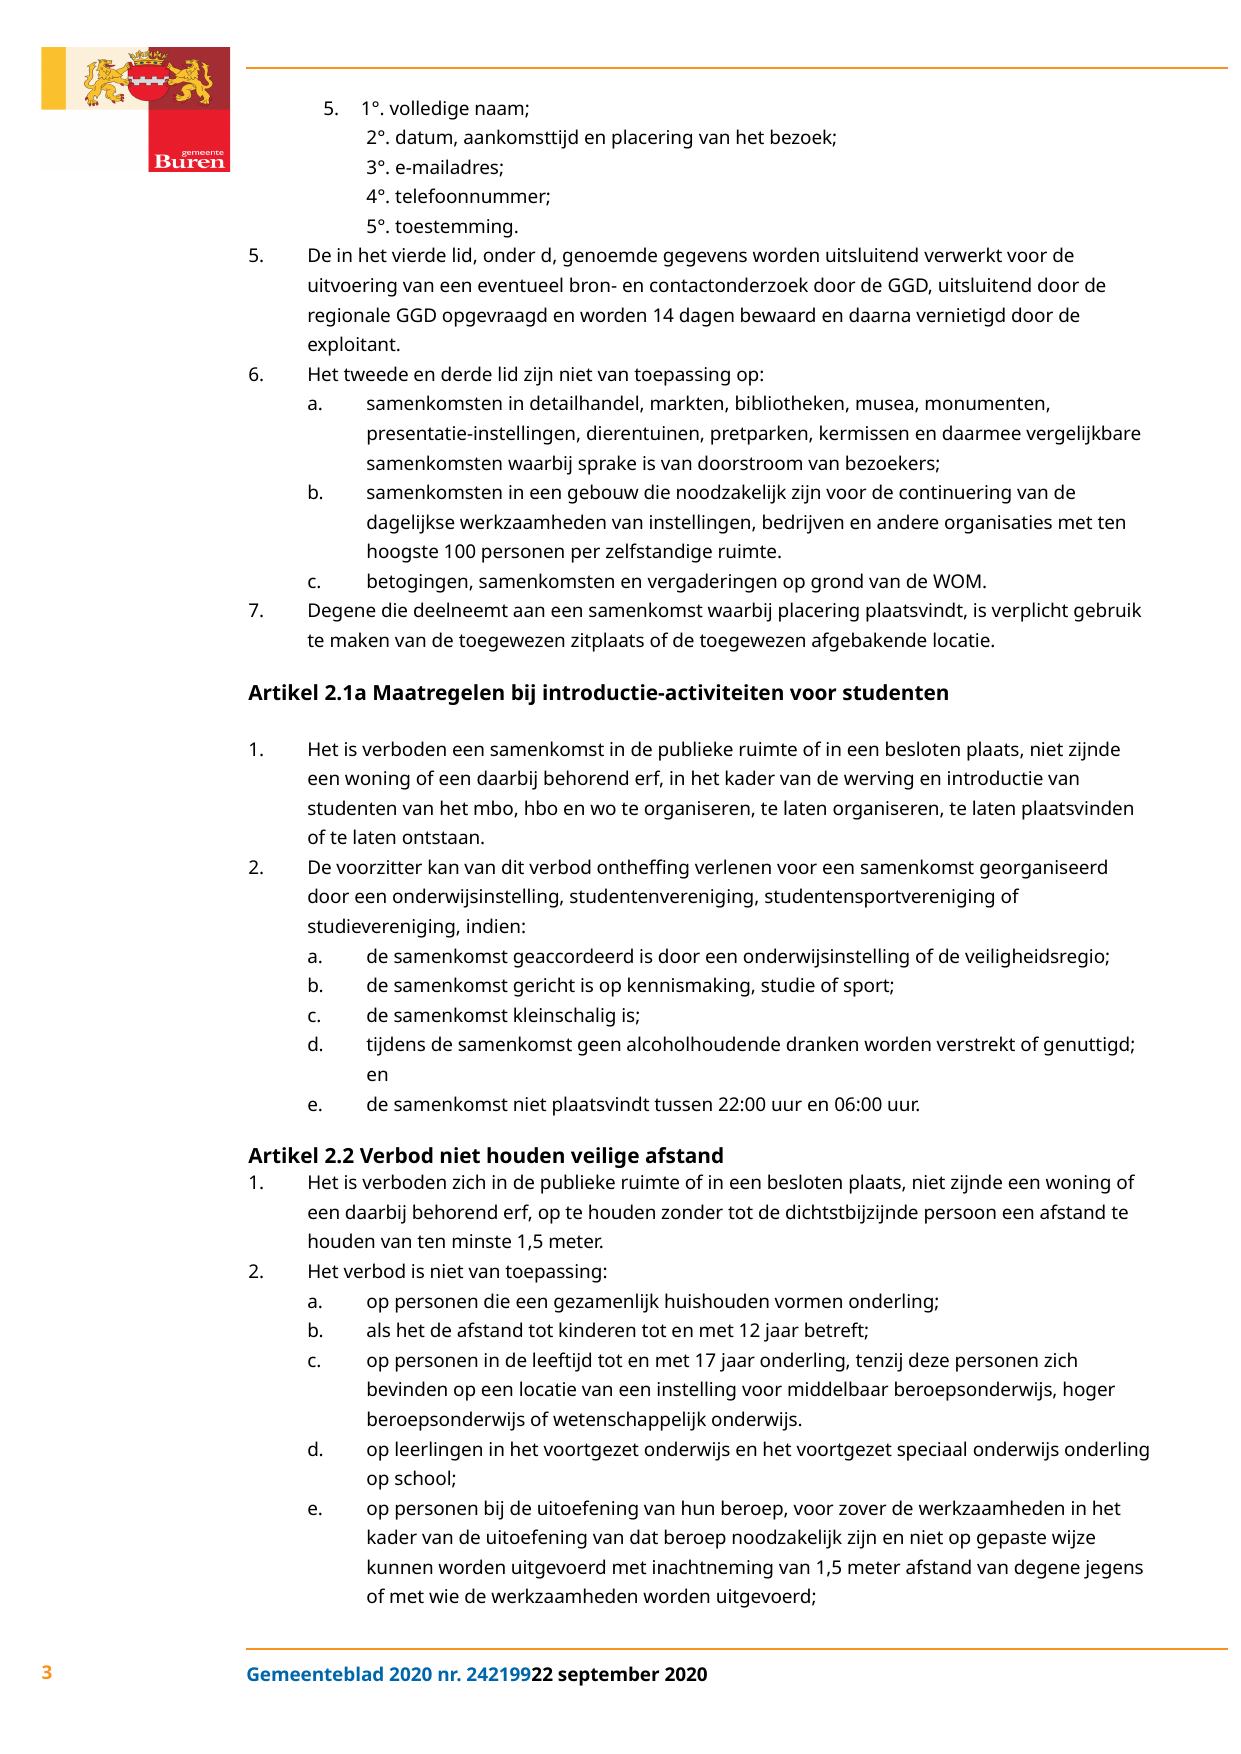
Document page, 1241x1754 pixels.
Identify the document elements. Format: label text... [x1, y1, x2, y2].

list 5°. toestemming. [307, 213, 1152, 239]
list op personen die een gezamenlijk huishouden vormen onderling; [307, 1288, 1152, 1314]
list betogingen, samenkomsten en vergaderingen op grond van de WOM. [307, 568, 1152, 594]
list 4°. telefoonnummer; [307, 183, 1152, 209]
list op leerlingen in het voortgezet onderwijs en het voortgezet speciaal onderwijs onderling op school; [307, 1436, 1152, 1491]
list 1°. volledige naam; [323, 95, 1152, 121]
list als het de afstand tot kinderen tot en met 12 jaar betreft; [307, 1317, 1152, 1343]
list Degene die deelneemt aan een samenkomst waarbij placering plaatsvindt, is verplicht gebruik te maken van de toegewezen zitplaats of de toegewezen afgebakende locatie. [248, 598, 1152, 653]
list de samenkomst geaccordeerd is door een onderwijsinstelling of de veiligheidsregio; [307, 943, 1152, 968]
picture [41, 47, 231, 172]
list de samenkomst kleinschalig is; [307, 1002, 1152, 1028]
list Het is verboden zich in de publieke ruimte of in een besloten plaats, niet zijnde een woning of een daarbij behorend erf, op te houden zonder tot de dichtstbijzijnde persoon een afstand te houden van ten minste 1,5 meter. [248, 1169, 1152, 1254]
list 2°. datum, aankomsttijd en placering van het bezoek; [307, 124, 1152, 150]
list op personen in de leeftijd tot en met 17 jaar onderling, tenzij deze personen zich bevinden op een locatie van een instelling voor middelbaar beroepsonderwijs, hoger beroepsonderwijs of wetenschappelijk onderwijs. [307, 1347, 1152, 1432]
list Het verbod is niet van toepassing: [248, 1258, 1152, 1284]
list de samenkomst niet plaatsvindt tussen 22:00 uur en 06:00 uur. [307, 1091, 1152, 1116]
list De in het vierde lid, onder d, genoemde gegevens worden uitsluitend verwerkt voor de uitvoering van een eventueel bron- en contactonderzoek door de GGD, uitsluitend door de regionale GGD opgevraagd en worden 14 dagen bewaard en daarna vernietigd door de exploitant. [248, 243, 1152, 357]
list samenkomsten in een gebouw die noodzakelijk zijn voor de continuering van de dagelijkse werkzaamheden van instellingen, bedrijven en andere organisaties met ten hoogste 100 personen per zelfstandige ruimte. [307, 479, 1152, 564]
list samenkomsten in detailhandel, markten, bibliotheken, musea, monumenten, presentatie-instellingen, dierentuinen, pretparken, kermissen en daarmee vergelijkbare samenkomsten waarbij sprake is van doorstroom van bezoekers; [307, 391, 1152, 476]
list De voorzitter kan van dit verbod ontheffing verlenen voor een samenkomst georganiseerd door een onderwijsinstelling, studentenvereniging, studentensportvereniging of studievereniging, indien: [248, 854, 1152, 939]
list op personen bij de uitoefening van hun beroep, voor zover de werkzaamheden in het kader van de uitoefening van dat beroep noodzakelijk zijn en niet op gepaste wijze kunnen worden uitgevoerd met inachtneming van 1,5 meter afstand van degene jegens of met wie de werkzaamheden worden uitgevoerd; [307, 1495, 1152, 1609]
text Artikel 2.1a Maatregelen bij introductie-activiteiten voor studenten [248, 678, 1152, 706]
list de samenkomst gericht is op kennismaking, studie of sport; [307, 972, 1152, 998]
list Het tweede en derde lid zijn niet van toepassing op: [248, 361, 1152, 387]
list Het is verboden een samenkomst in de publieke ruimte of in een besloten plaats, niet zijnde een woning of een daarbij behorend erf, in het kader van de werving en introductie van studenten van het mbo, hbo en wo te organiseren, te laten organiseren, te laten plaatsvinden of te laten ontstaan. [248, 736, 1152, 850]
text Artikel 2.2 Verbod niet houden veilige afstand [248, 1141, 1152, 1169]
list tijdens de samenkomst geen alcoholhoudende dranken worden verstrekt of genuttigd; en [307, 1032, 1152, 1087]
list 3°. e-mailadres; [307, 154, 1152, 180]
